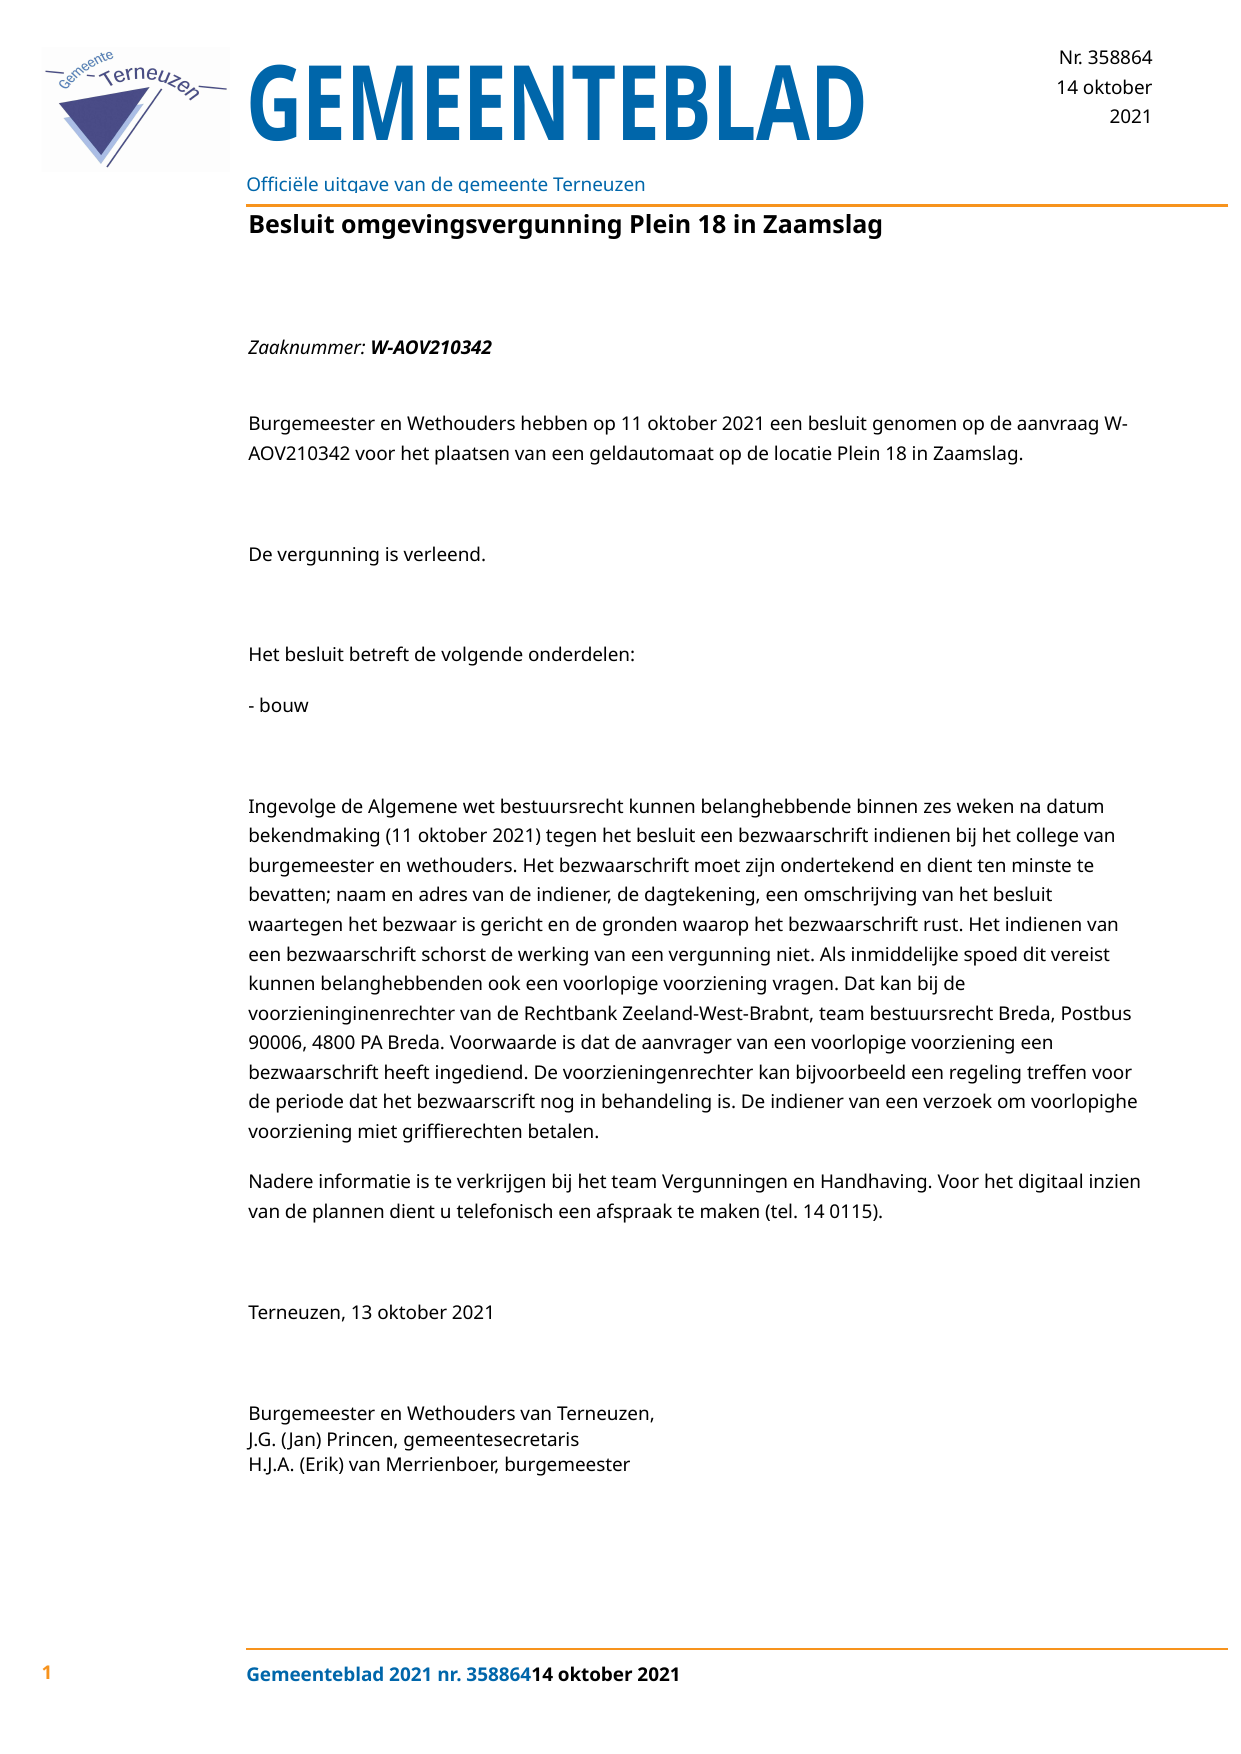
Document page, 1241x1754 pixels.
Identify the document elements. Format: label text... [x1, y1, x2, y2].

picture [41, 47, 231, 172]
table_cell [700, 1477, 1152, 1503]
table_header Burgemeester en Wethouders van Terneuzen, [248, 1400, 1152, 1426]
text Het besluit betreft de volgende onderdelen: [248, 642, 1152, 667]
table_cell [248, 1477, 700, 1503]
table_cell H.J.A. (Erik) van Merrienboer, burgemeester [248, 1452, 1152, 1477]
text - bouw [248, 692, 1152, 718]
text Terneuzen, 13 oktober 2021 [248, 1299, 1152, 1325]
text Zaaknummer: W-AOV210342 [248, 334, 1152, 360]
text De vergunning is verleend. [248, 541, 1152, 567]
table_cell J.G. (Jan) Princen, gemeentesecretaris [248, 1426, 700, 1452]
text Burgemeester en Wethouders hebben op 11 oktober 2021 een besluit genomen op de aanvraag W-AOV210342 voor het plaatsen van een geldautomaat op de locatie Plein 18 in Zaamslag. [248, 410, 1152, 466]
table_cell [700, 1426, 1152, 1452]
text Ingevolge de Algemene wet bestuursrecht kunnen belanghebbende binnen zes weken na datum bekendmaking (11 oktober 2021) tegen het besluit een bezwaarschrift indienen bij het college van burgemeester en wethouders. Het bezwaarschrift moet zijn ondertekend en dient ten minste te bevatten; naam en adres van de indiener, de dagtekening, een omschrijving van het besluit waartegen het bezwaar is gericht en de gronden waarop het bezwaarschrift rust. Het indienen van een bezwaarschrift schorst de werking van een vergunning niet. Als inmiddelijke spoed dit vereist kunnen belanghebbenden ook een voorlopige voorziening vragen. Dat kan bij de voorzieninginenrechter van de Rechtbank Zeeland-West-Brabnt, team bestuursrecht Breda, Postbus 90006, 4800 PA Breda. Voorwaarde is dat de aanvrager van een voorlopige voorziening een bezwaarschrift heeft ingediend. De voorzieningenrechter kan bijvoorbeeld een regeling treffen voor de periode dat het bezwaarscrift nog in behandeling is. De indiener van een verzoek om voorlopighe voorziening miet griffierechten betalen. [248, 793, 1152, 1144]
text Besluit omgevingsvergunning Plein 18 in Zaamslag [248, 207, 1152, 241]
text Nadere informatie is te verkrijgen bij het team Vergunningen en Handhaving. Voor het digitaal inzien van de plannen dient u telefonisch een afspraak te maken (tel. 14 0115). [248, 1169, 1152, 1224]
